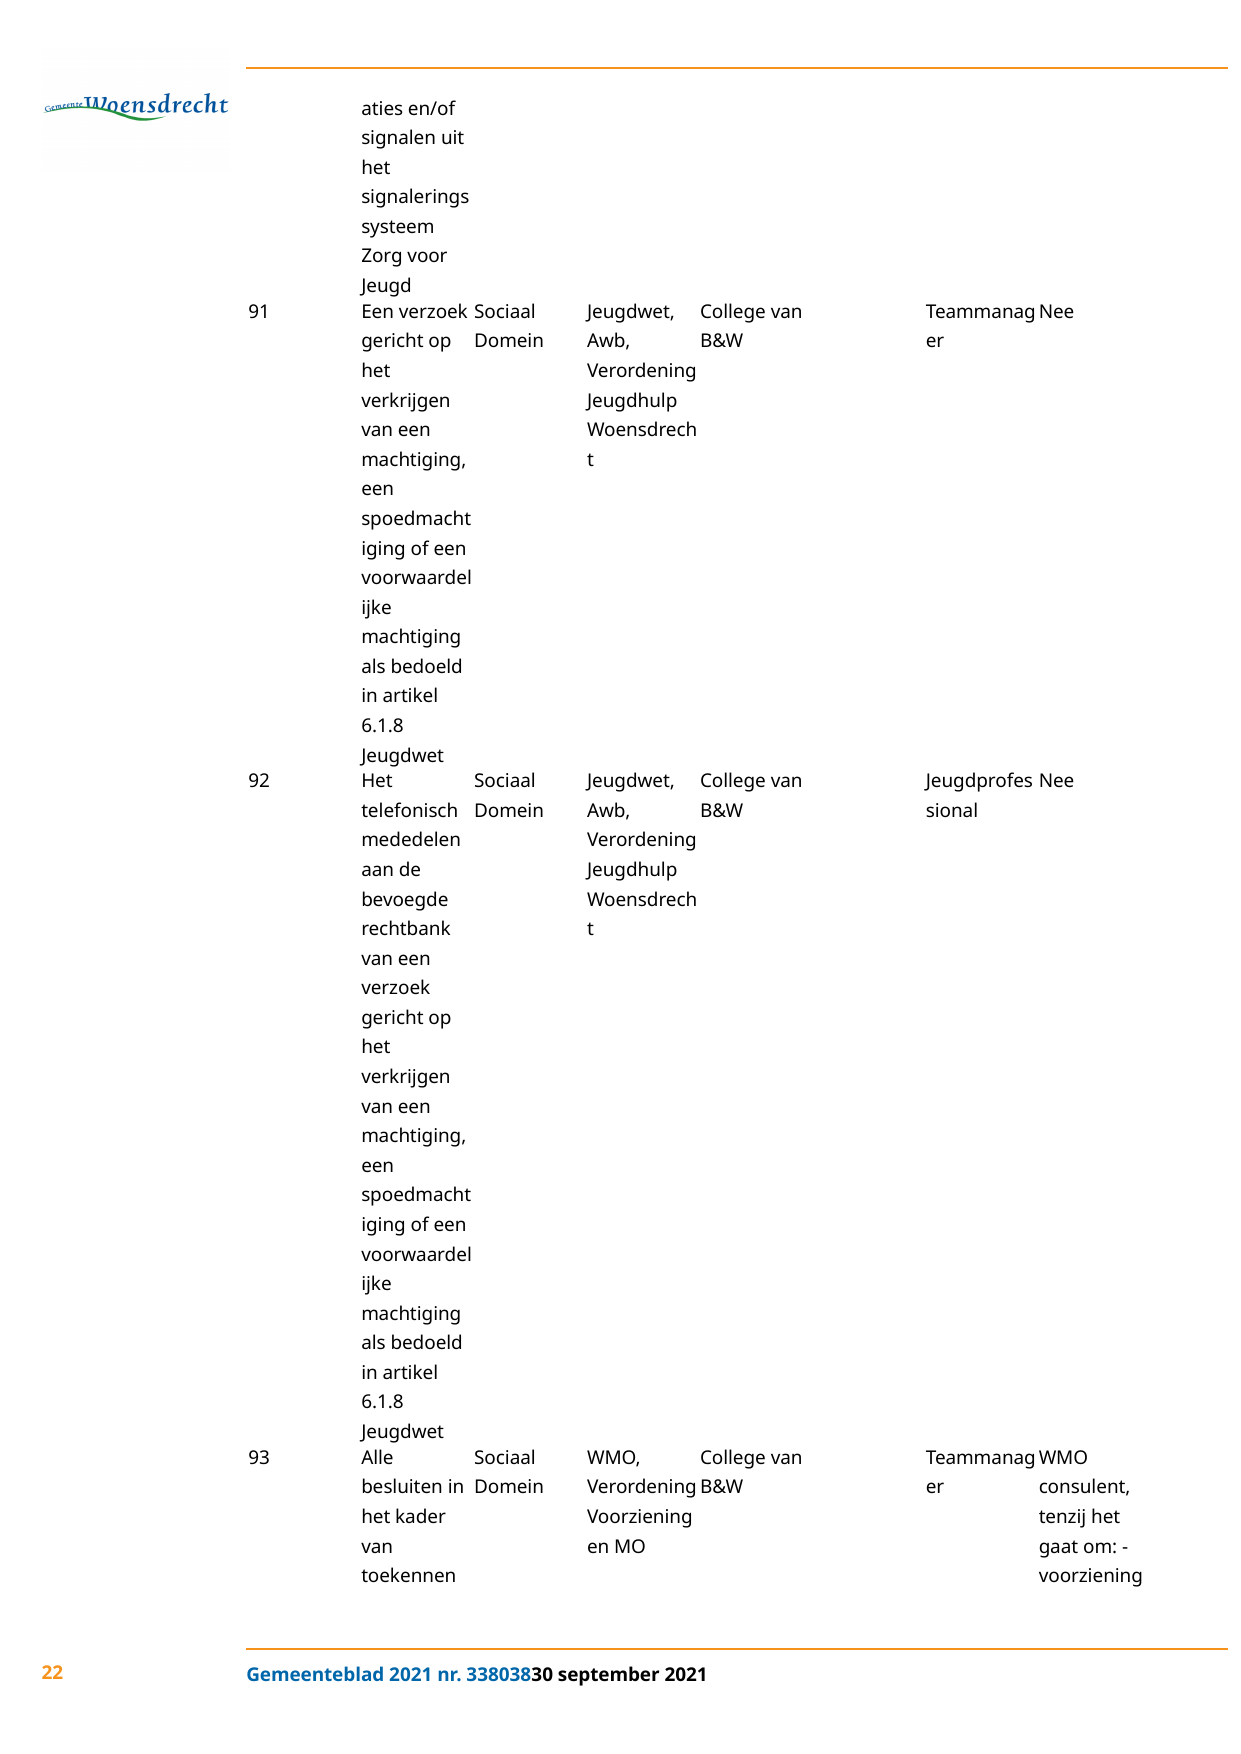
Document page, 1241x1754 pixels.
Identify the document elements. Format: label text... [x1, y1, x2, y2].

table_cell College van B&W [700, 1444, 813, 1588]
table_cell Nee [1039, 298, 1152, 767]
table_cell [1039, 95, 1152, 298]
table_cell 93 [248, 1444, 361, 1588]
table_cell Nee [1039, 768, 1152, 1444]
table_cell Alle besluiten in het kader van toekennen [361, 1444, 474, 1588]
table_cell 92 [248, 768, 361, 1444]
table_cell Jeugdwet, Awb, Verordening Jeugdhulp Woensdrecht [587, 768, 700, 1444]
table_cell Sociaal Domein [474, 768, 587, 1444]
table_cell [813, 298, 926, 767]
table_cell Jeugdwet, Awb, Verordening Jeugdhulp Woensdrecht [587, 298, 700, 767]
table_cell College van B&W [700, 768, 813, 1444]
table_cell aties en/of signalen uit het signaleringssysteem Zorg voor Jeugd [361, 95, 474, 298]
table_cell [587, 95, 700, 298]
table_cell WMO, Verordening Voorzieningen MO [587, 1444, 700, 1588]
table_cell [813, 1444, 926, 1588]
table_cell WMO consulent, tenzij het gaat om: - voorziening [1039, 1444, 1152, 1588]
table_cell Sociaal Domein [474, 298, 587, 767]
table_cell Teammanager [926, 1444, 1038, 1588]
table_cell Het telefonisch mededelen aan de bevoegde rechtbank van een verzoek gericht op het verkrijgen van een machtiging, een spoedmachtiging of een voorwaardelijke machtiging als bedoeld in artikel 6.1.8 Jeugdwet [361, 768, 474, 1444]
table_cell [248, 95, 361, 298]
table_cell [474, 95, 587, 298]
picture [41, 47, 231, 172]
table_cell 91 [248, 298, 361, 767]
table_cell [813, 95, 926, 298]
table_cell [813, 768, 926, 1444]
table_cell Teammanager [926, 298, 1038, 767]
table_cell [700, 95, 813, 298]
table_cell Een verzoek gericht op het verkrijgen van een machtiging, een spoedmachtiging of een voorwaardelijke machtiging als bedoeld in artikel 6.1.8 Jeugdwet [361, 298, 474, 767]
table_cell College van B&W [700, 298, 813, 767]
table_cell Sociaal Domein [474, 1444, 587, 1588]
table_cell [926, 95, 1038, 298]
table_cell Jeugdprofessional [926, 768, 1038, 1444]
